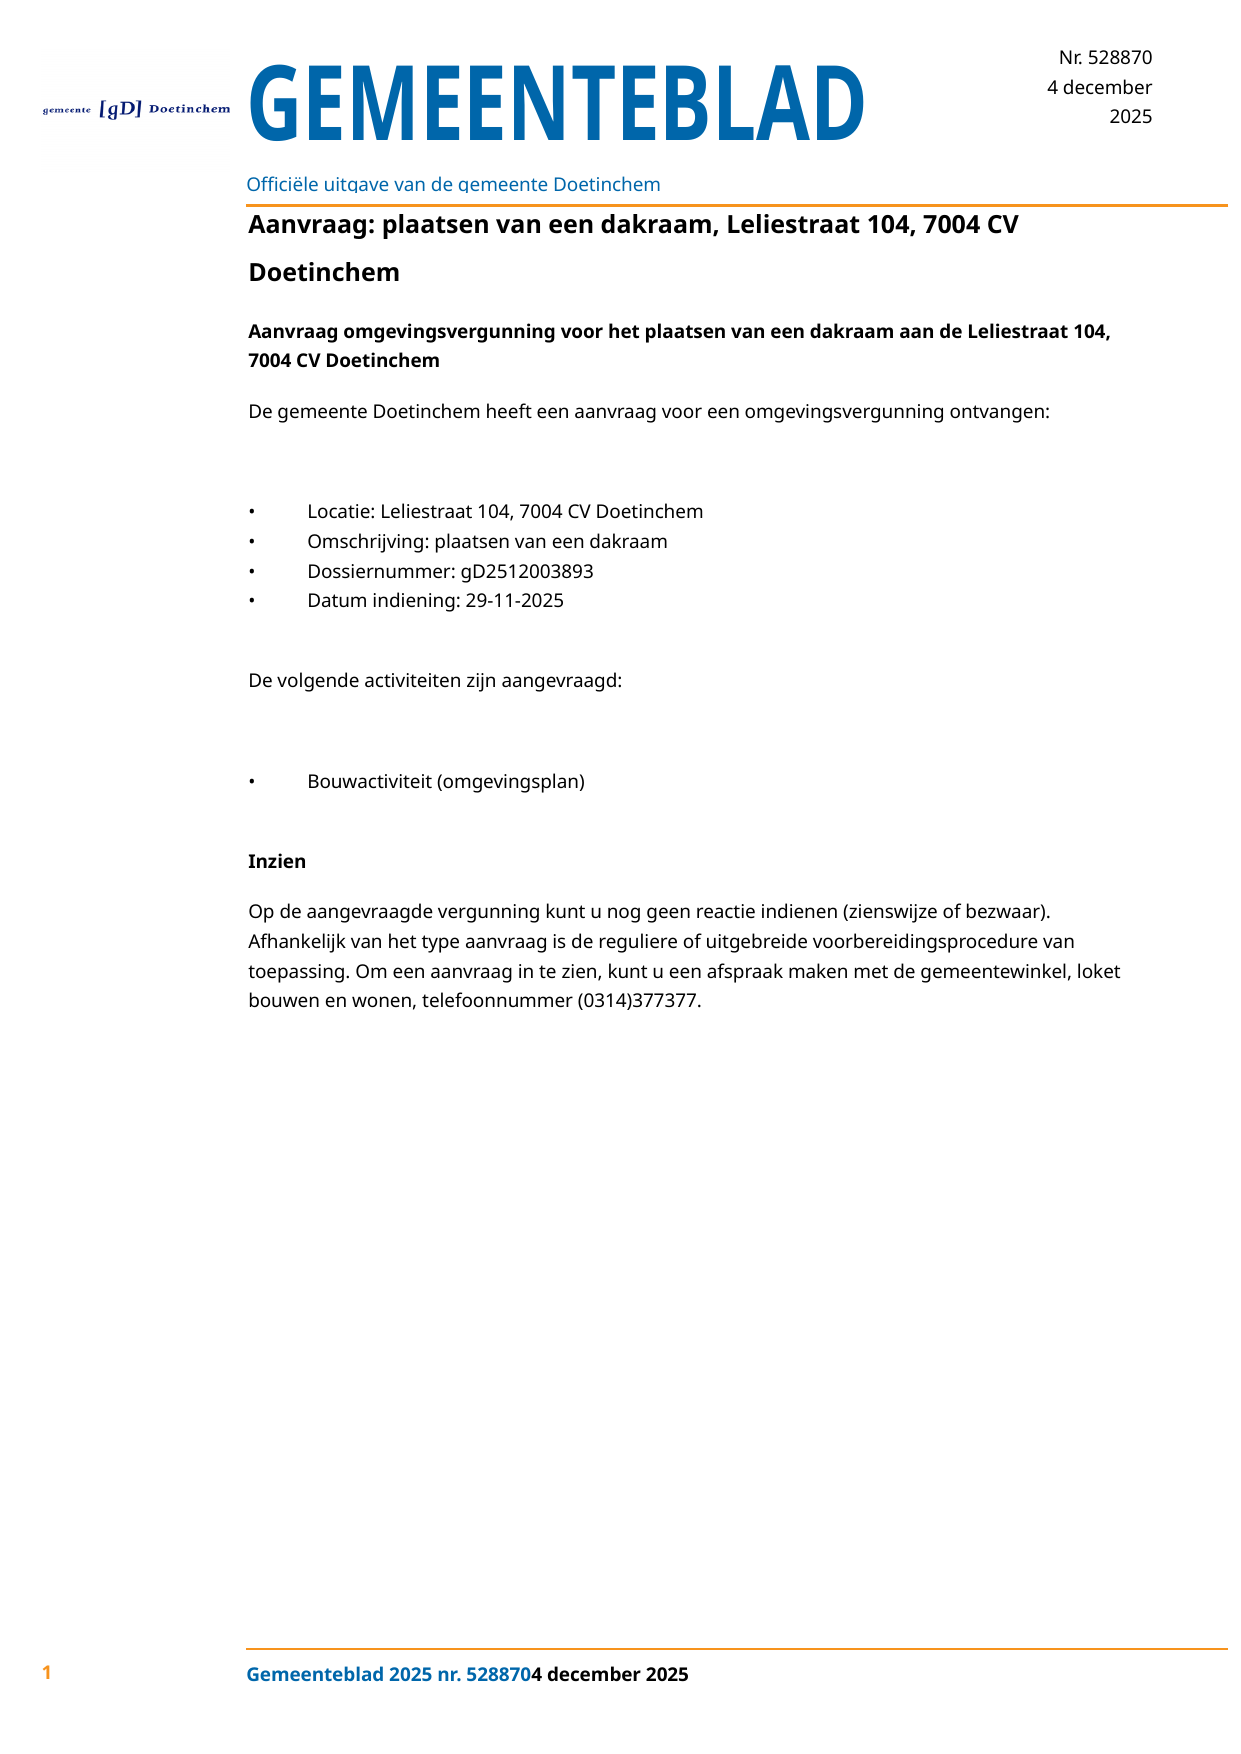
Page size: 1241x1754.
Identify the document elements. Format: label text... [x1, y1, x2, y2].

list Omschrijving: plaatsen van een dakraam [248, 528, 1152, 554]
text De volgende activiteiten zijn aangevraagd: [248, 667, 1152, 693]
list Datum indiening: 29-11-2025 [248, 587, 1152, 613]
list Dossiernummer: gD2512003893 [248, 558, 1152, 584]
list Bouwactiviteit (omgevingsplan) [248, 768, 1152, 794]
text De gemeente Doetinchem heeft een aanvraag voor een omgevingsvergunning ontvangen: [248, 398, 1152, 424]
text Aanvraag omgevingsvergunning voor het plaatsen van een dakraam aan de Leliestraat 104, 7004 CV Doetinchem [248, 318, 1152, 373]
list Locatie: Leliestraat 104, 7004 CV Doetinchem [248, 499, 1152, 524]
text Op de aangevraagde vergunning kunt u nog geen reactie indienen (zienswijze of bezwaar). Afhankelijk van het type aanvraag is de reguliere of uitgebreide voorbereidingsprocedure van toepassing. Om een aanvraag in te zien, kunt u een afspraak maken met de gemeentewinkel, loket bouwen en wonen, telefoonnummer (0314)377377. [248, 899, 1152, 1013]
text Aanvraag: plaatsen van een dakraam, Leliestraat 104, 7004 CV Doetinchem [248, 207, 1152, 288]
text Inzien [248, 848, 1152, 874]
picture [41, 47, 231, 172]
